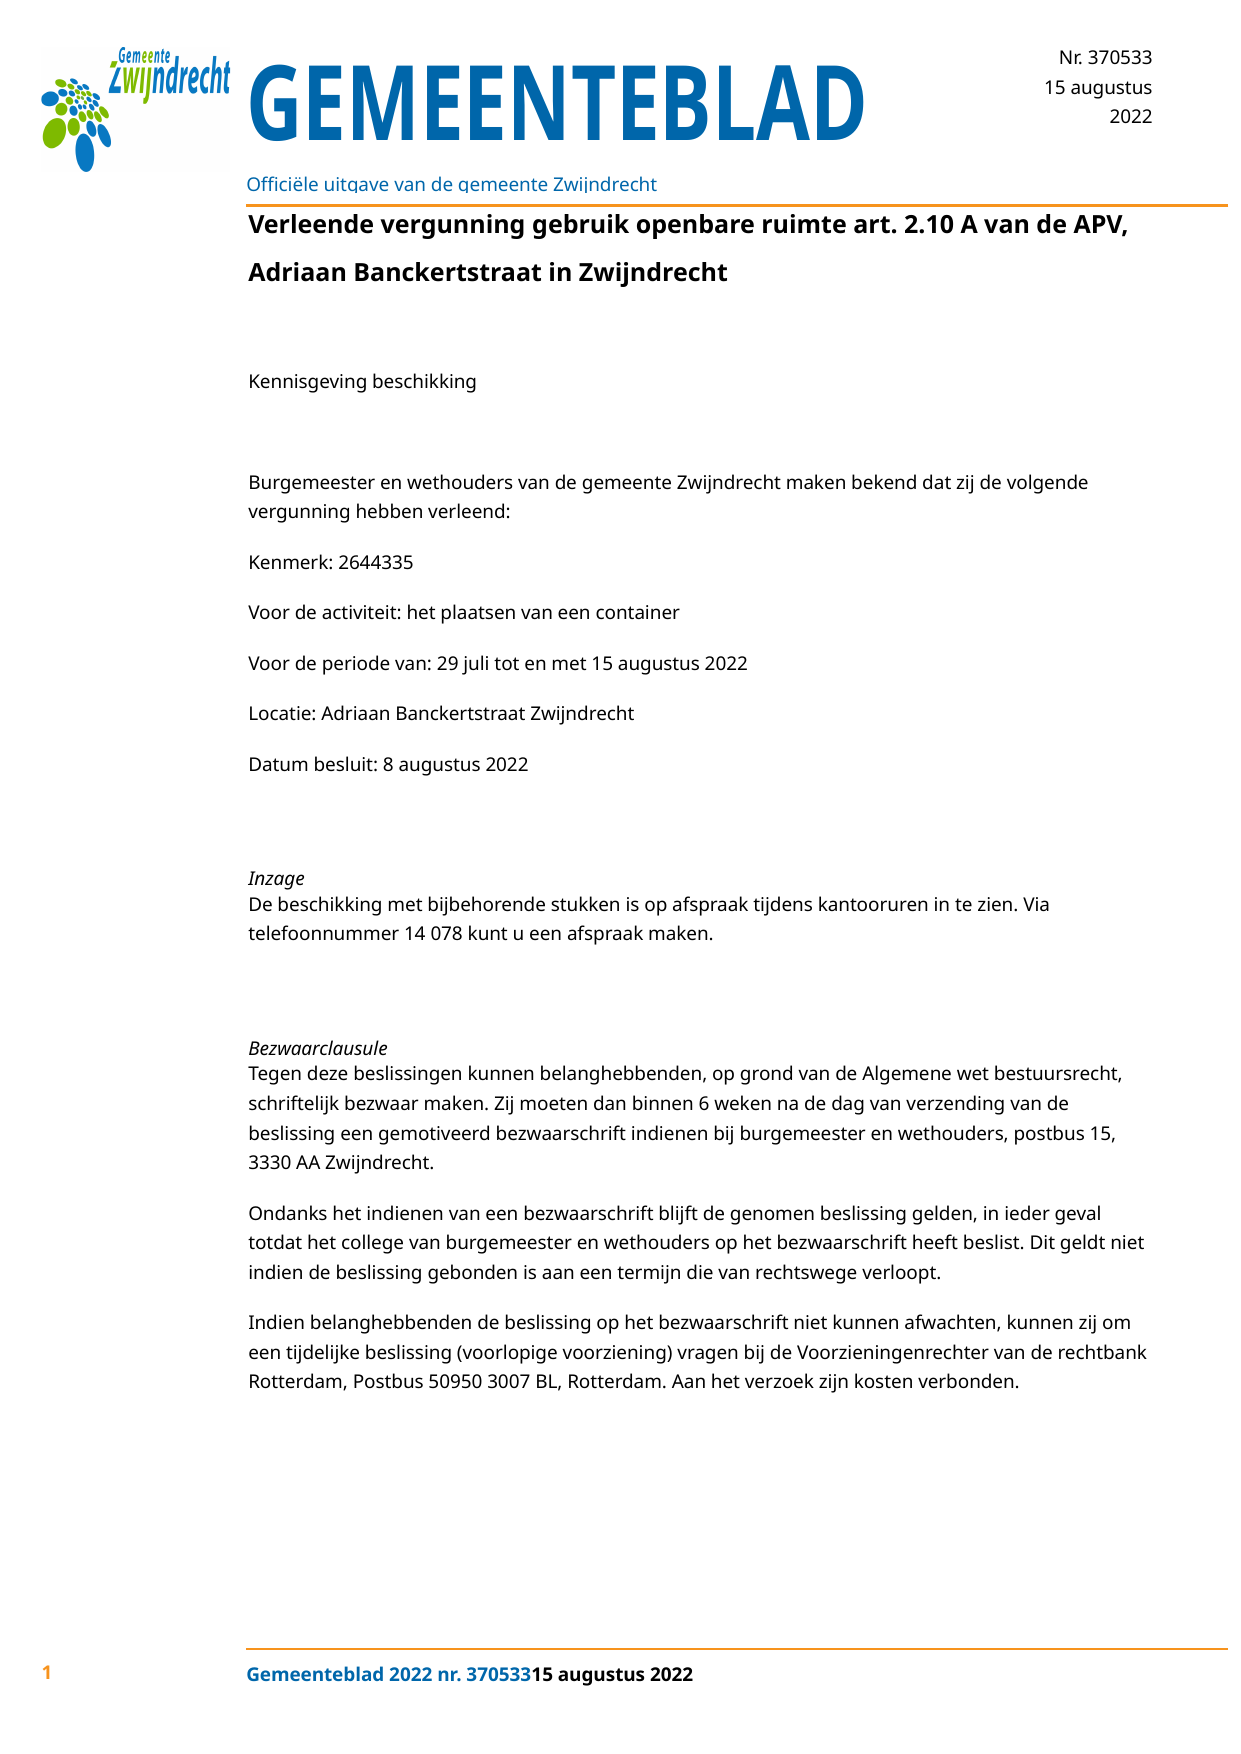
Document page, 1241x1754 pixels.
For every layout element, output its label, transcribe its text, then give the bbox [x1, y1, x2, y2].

text Indien belanghebbenden de beslissing op het bezwaarschrift niet kunnen afwachten, kunnen zij om een tijdelijke beslissing (voorlopige voorziening) vragen bij de Voorzieningenrechter van de rechtbank Rotterdam, Postbus 50950 3007 BL, Rotterdam. Aan het verzoek zijn kosten verbonden. [248, 1309, 1152, 1394]
text Bezwaarclausule [248, 1035, 1152, 1061]
text Locatie: Adriaan Banckertstraat Zwijndrecht [248, 700, 1152, 726]
text De beschikking met bijbehorende stukken is op afspraak tijdens kantooruren in te zien. Via telefoonnummer 14 078 kunt u een afspraak maken. [248, 891, 1152, 946]
text Voor de periode van: 29 juli tot en met 15 augustus 2022 [248, 650, 1152, 676]
text Kennisgeving beschikking [248, 368, 1152, 394]
text Burgemeester en wethouders van de gemeente Zwijndrecht maken bekend dat zij de volgende vergunning hebben verleend: [248, 469, 1152, 524]
text Inzage [248, 865, 1152, 891]
text Verleende vergunning gebruik openbare ruimte art. 2.10 A van de APV, Adriaan Banckertstraat in Zwijndrecht [248, 207, 1152, 288]
text Ondanks het indienen van een bezwaarschrift blijft de genomen beslissing gelden, in ieder geval totdat het college van burgemeester en wethouders op het bezwaarschrift heeft beslist. Dit geldt niet indien de beslissing gebonden is aan een termijn die van rechtswege verloopt. [248, 1200, 1152, 1285]
picture [41, 47, 231, 172]
text Voor de activiteit: het plaatsen van een container [248, 599, 1152, 625]
text Datum besluit: 8 augustus 2022 [248, 751, 1152, 777]
text Kenmerk: 2644335 [248, 549, 1152, 575]
text Tegen deze beslissingen kunnen belanghebbenden, op grond van de Algemene wet bestuursrecht, schriftelijk bezwaar maken. Zij moeten dan binnen 6 weken na de dag van verzending van de beslissing een gemotiveerd bezwaarschrift indienen bij burgemeester en wethouders, postbus 15, 3330 AA Zwijndrecht. [248, 1061, 1152, 1175]
